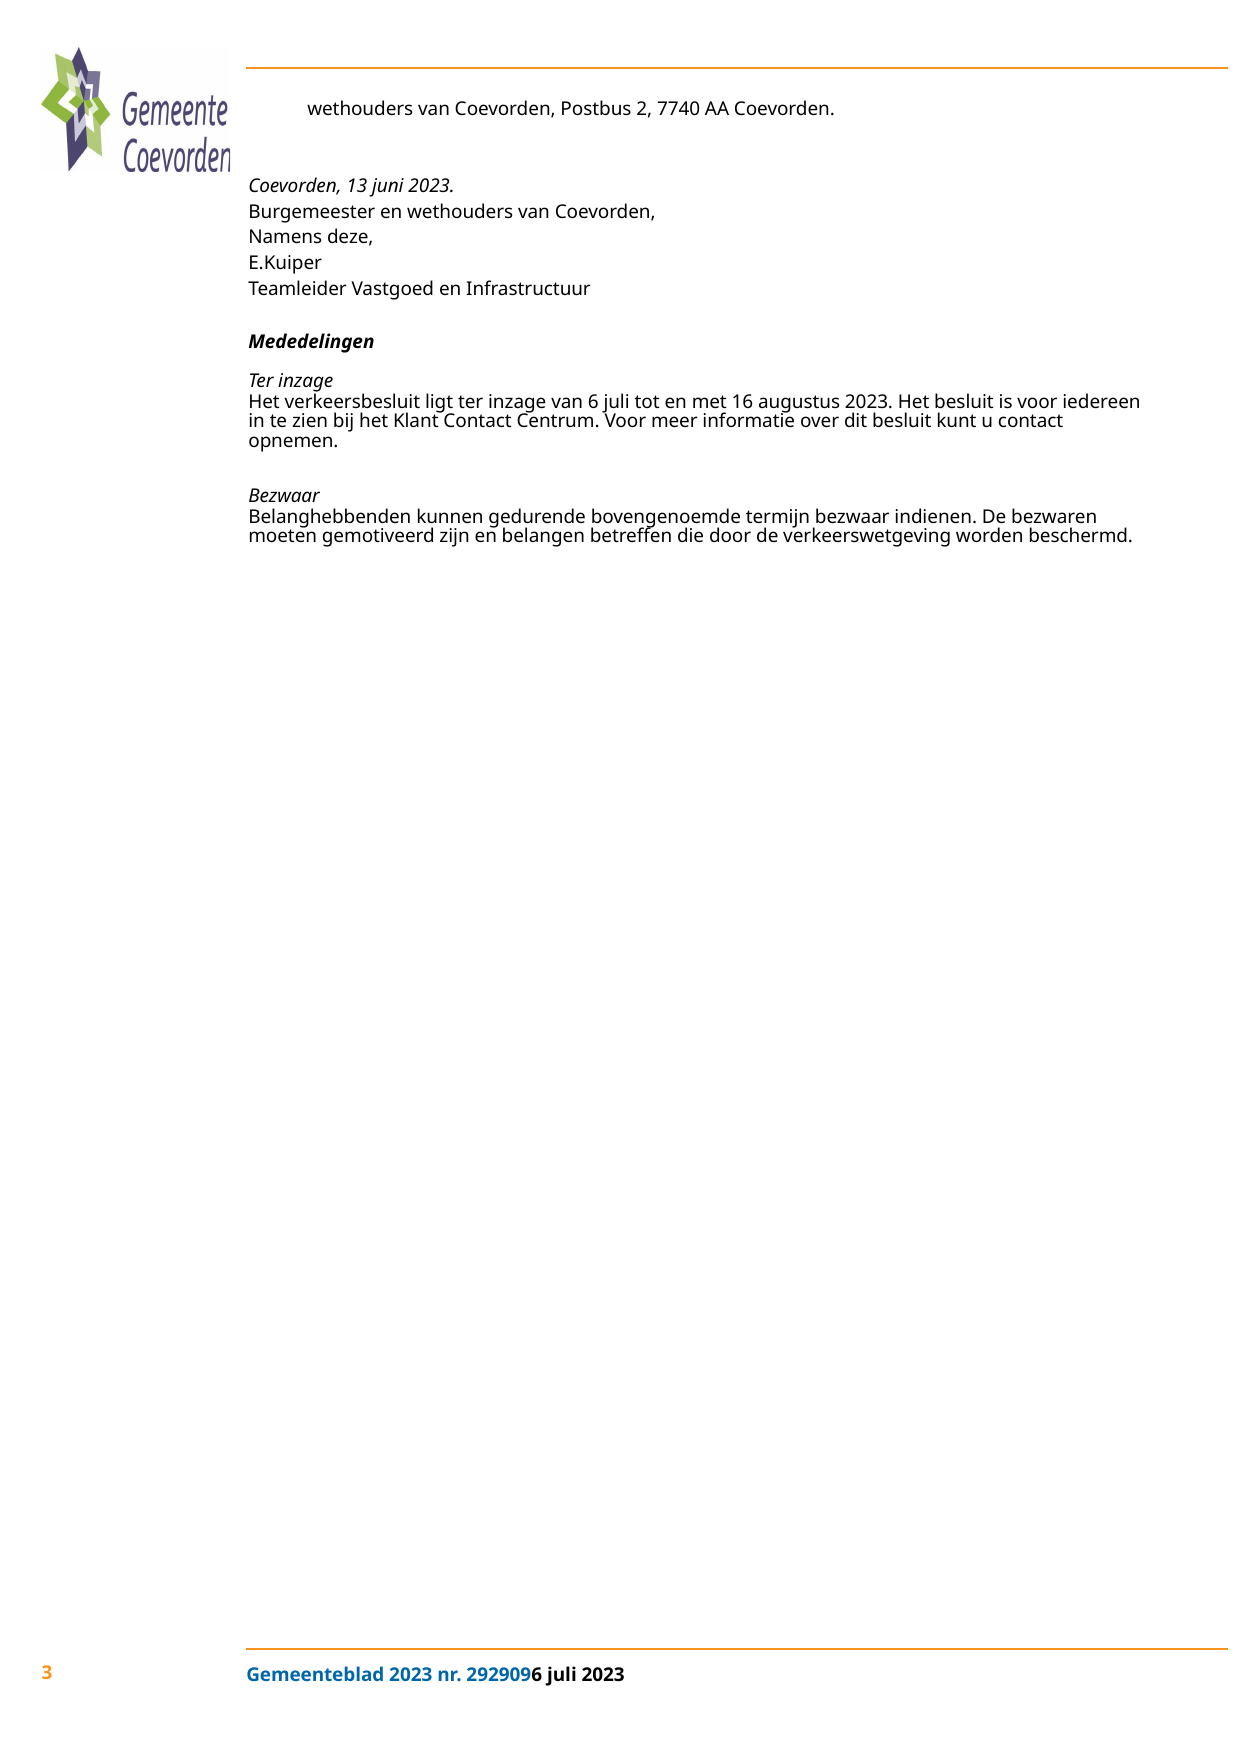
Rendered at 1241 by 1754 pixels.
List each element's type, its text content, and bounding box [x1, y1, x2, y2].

text Belanghebbenden kunnen gedurende bovengenoemde termijn bezwaar indienen. De bezwaren moeten gemotiveerd zijn en belangen betreffen die door de verkeerswetgeving worden beschermd. [248, 508, 1152, 546]
text Teamleider Vastgoed en Infrastructuur [248, 275, 1152, 301]
text Bezwaar [248, 482, 1152, 508]
text Mededelingen [248, 328, 1152, 354]
picture [41, 47, 231, 172]
text E.Kuiper [248, 249, 1152, 275]
text Het verkeersbesluit ligt ter inzage van 6 juli tot en met 16 augustus 2023. Het besluit is voor iedereen in te zien bij het Klant Contact Centrum. Voor meer informatie over dit besluit kunt u contact opnemen. [248, 393, 1152, 451]
text Coevorden, 13 juni 2023. [248, 172, 1152, 198]
list wethouders van Coevorden, Postbus 2, 7740 AA Coevorden. [248, 95, 1152, 121]
text Namens deze, [248, 224, 1152, 249]
text Burgemeester en wethouders van Coevorden, [248, 198, 1152, 224]
text Ter inzage [248, 367, 1152, 393]
